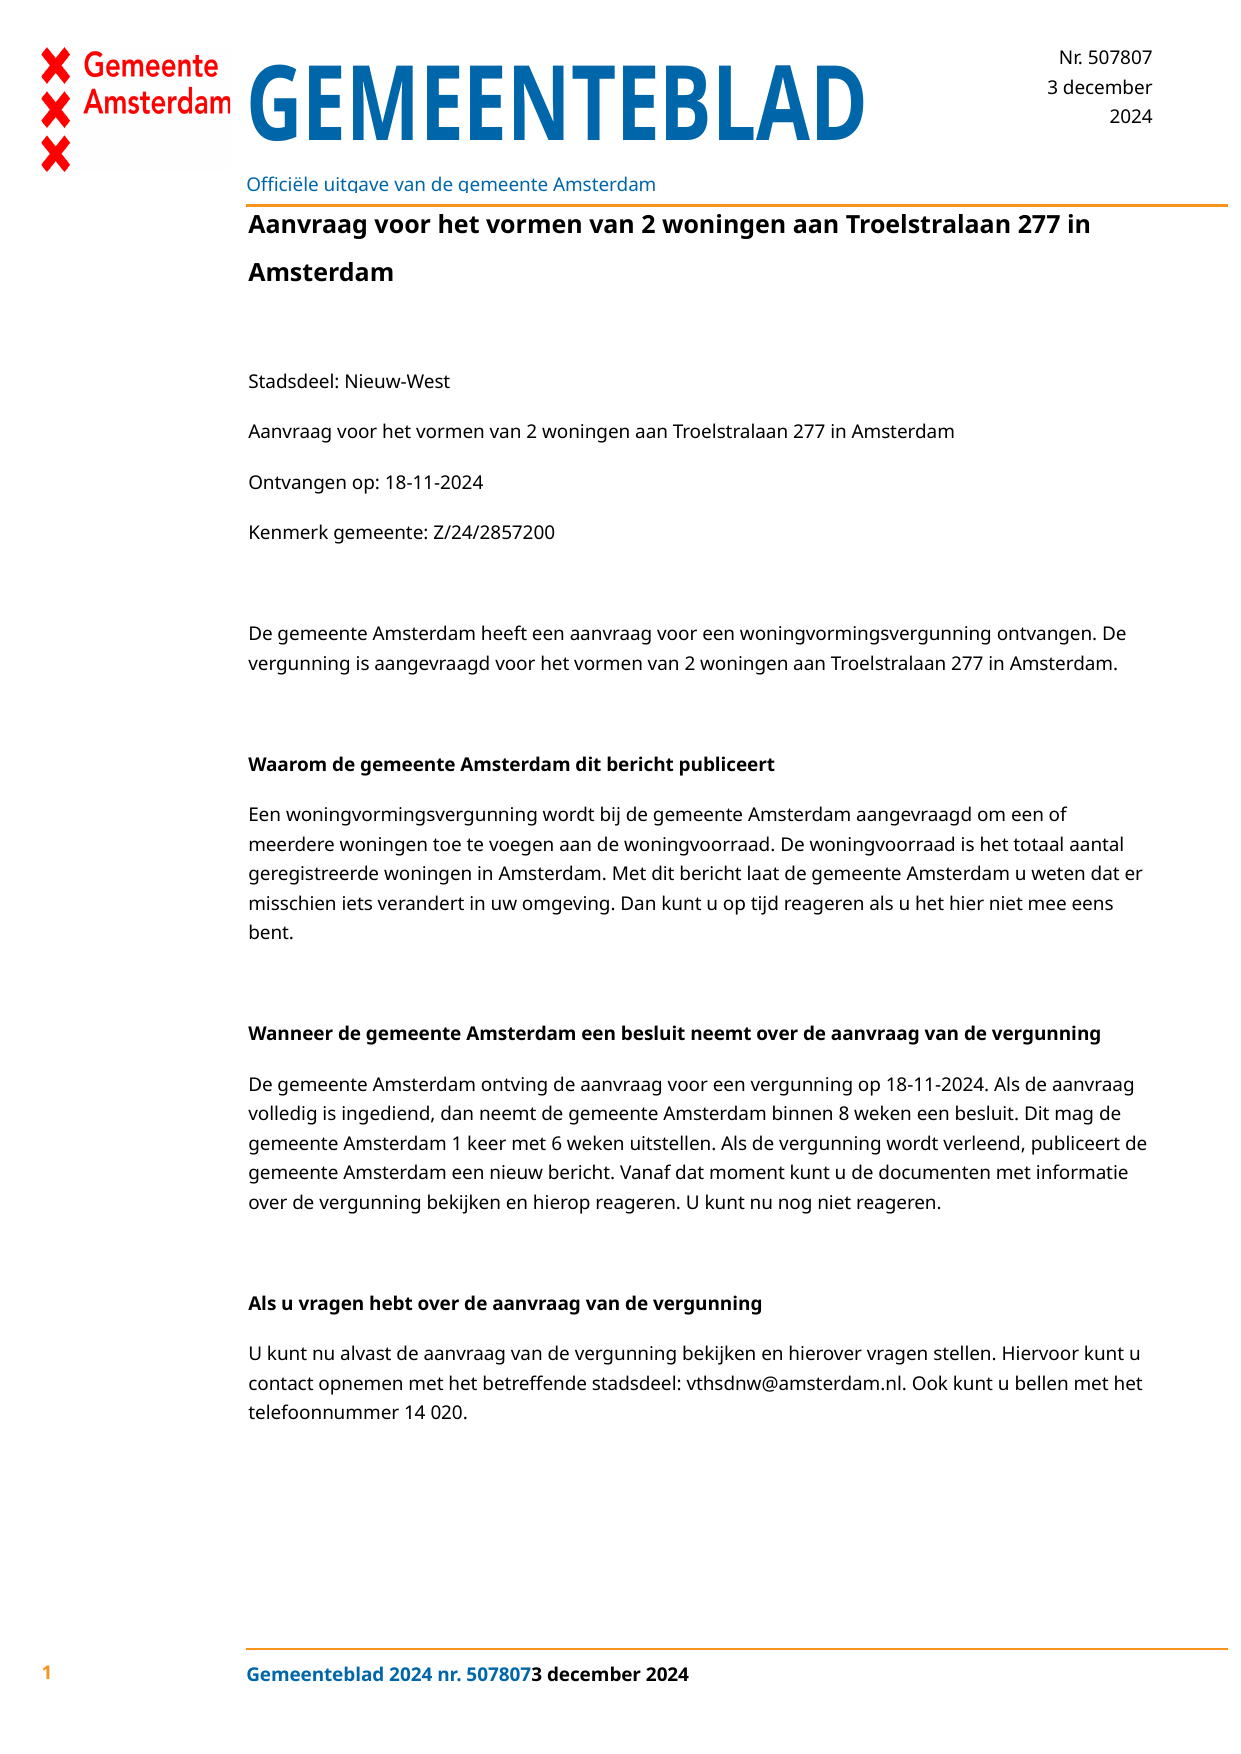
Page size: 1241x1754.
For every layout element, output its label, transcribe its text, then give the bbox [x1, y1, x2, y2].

text Waarom de gemeente Amsterdam dit bericht publiceert [248, 751, 1152, 777]
text Als u vragen hebt over de aanvraag van de vergunning [248, 1290, 1152, 1316]
text Stadsdeel: Nieuw-West [248, 368, 1152, 394]
picture [41, 47, 231, 172]
text De gemeente Amsterdam ontving de aanvraag voor een vergunning op 18-11-2024. Als de aanvraag volledig is ingediend, dan neemt de gemeente Amsterdam binnen 8 weken een besluit. Dit mag de gemeente Amsterdam 1 keer met 6 weken uitstellen. Als de vergunning wordt verleend, publiceert de gemeente Amsterdam een nieuw bericht. Vanaf dat moment kunt u de documenten met informatie over de vergunning bekijken en hierop reageren. U kunt nu nog niet reageren. [248, 1071, 1152, 1215]
text U kunt nu alvast de aanvraag van de vergunning bekijken en hierover vragen stellen. Hiervoor kunt u contact opnemen met het betreffende stadsdeel: vthsdnw@amsterdam.nl. Ook kunt u bellen met het telefoonnummer 14 020. [248, 1340, 1152, 1425]
text Aanvraag voor het vormen van 2 woningen aan Troelstralaan 277 in Amsterdam [248, 207, 1152, 288]
text Wanneer de gemeente Amsterdam een besluit neemt over de aanvraag van de vergunning [248, 1020, 1152, 1046]
text Ontvangen op: 18-11-2024 [248, 469, 1152, 495]
text Een woningvormingsvergunning wordt bij de gemeente Amsterdam aangevraagd om een of meerdere woningen toe te voegen aan de woningvoorraad. De woningvoorraad is het totaal aantal geregistreerde woningen in Amsterdam. Met dit bericht laat de gemeente Amsterdam u weten dat er misschien iets verandert in uw omgeving. Dan kunt u op tijd reageren als u het hier niet mee eens bent. [248, 801, 1152, 945]
text De gemeente Amsterdam heeft een aanvraag voor een woningvormingsvergunning ontvangen. De vergunning is aangevraagd voor het vormen van 2 woningen aan Troelstralaan 277 in Amsterdam. [248, 620, 1152, 676]
text Kenmerk gemeente: Z/24/2857200 [248, 519, 1152, 545]
text Aanvraag voor het vormen van 2 woningen aan Troelstralaan 277 in Amsterdam [248, 419, 1152, 444]
